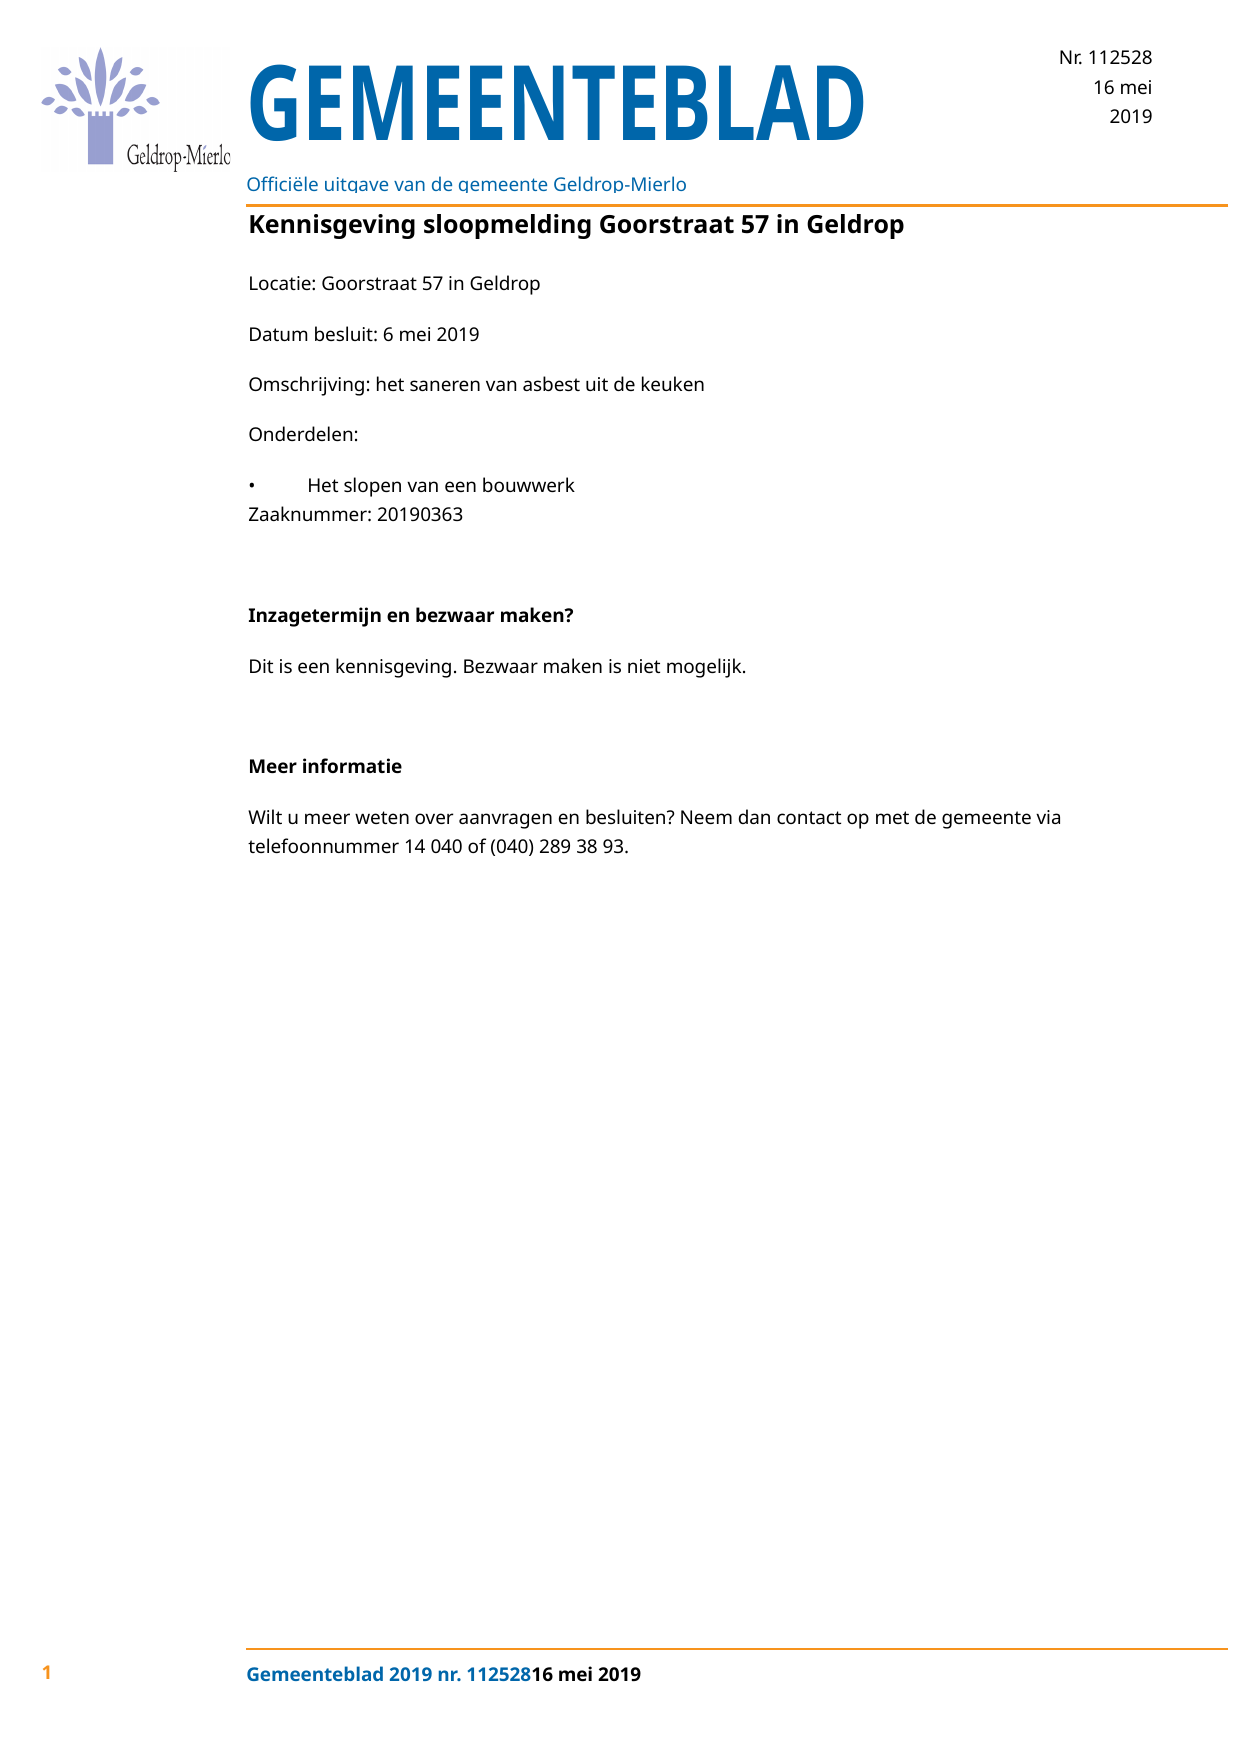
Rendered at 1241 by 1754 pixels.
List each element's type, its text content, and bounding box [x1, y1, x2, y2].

text Inzagetermijn en bezwaar maken? [248, 602, 1152, 628]
text Zaaknummer: 20190363 [248, 502, 1152, 527]
list Het slopen van een bouwwerk [248, 472, 1152, 498]
text Kennisgeving sloopmelding Goorstraat 57 in Geldrop [248, 207, 1152, 241]
text Wilt u meer weten over aanvragen en besluiten? Neem dan contact op met de gemeente via telefoonnummer 14 040 of (040) 289 38 93. [248, 804, 1152, 859]
text Omschrijving: het saneren van asbest uit de keuken [248, 371, 1152, 397]
text Datum besluit: 6 mei 2019 [248, 321, 1152, 346]
text Dit is een kennisgeving. Bezwaar maken is niet mogelijk. [248, 653, 1152, 678]
picture [41, 47, 231, 172]
text Onderdelen: [248, 422, 1152, 447]
text Locatie: Goorstraat 57 in Geldrop [248, 270, 1152, 296]
text Meer informatie [248, 754, 1152, 779]
